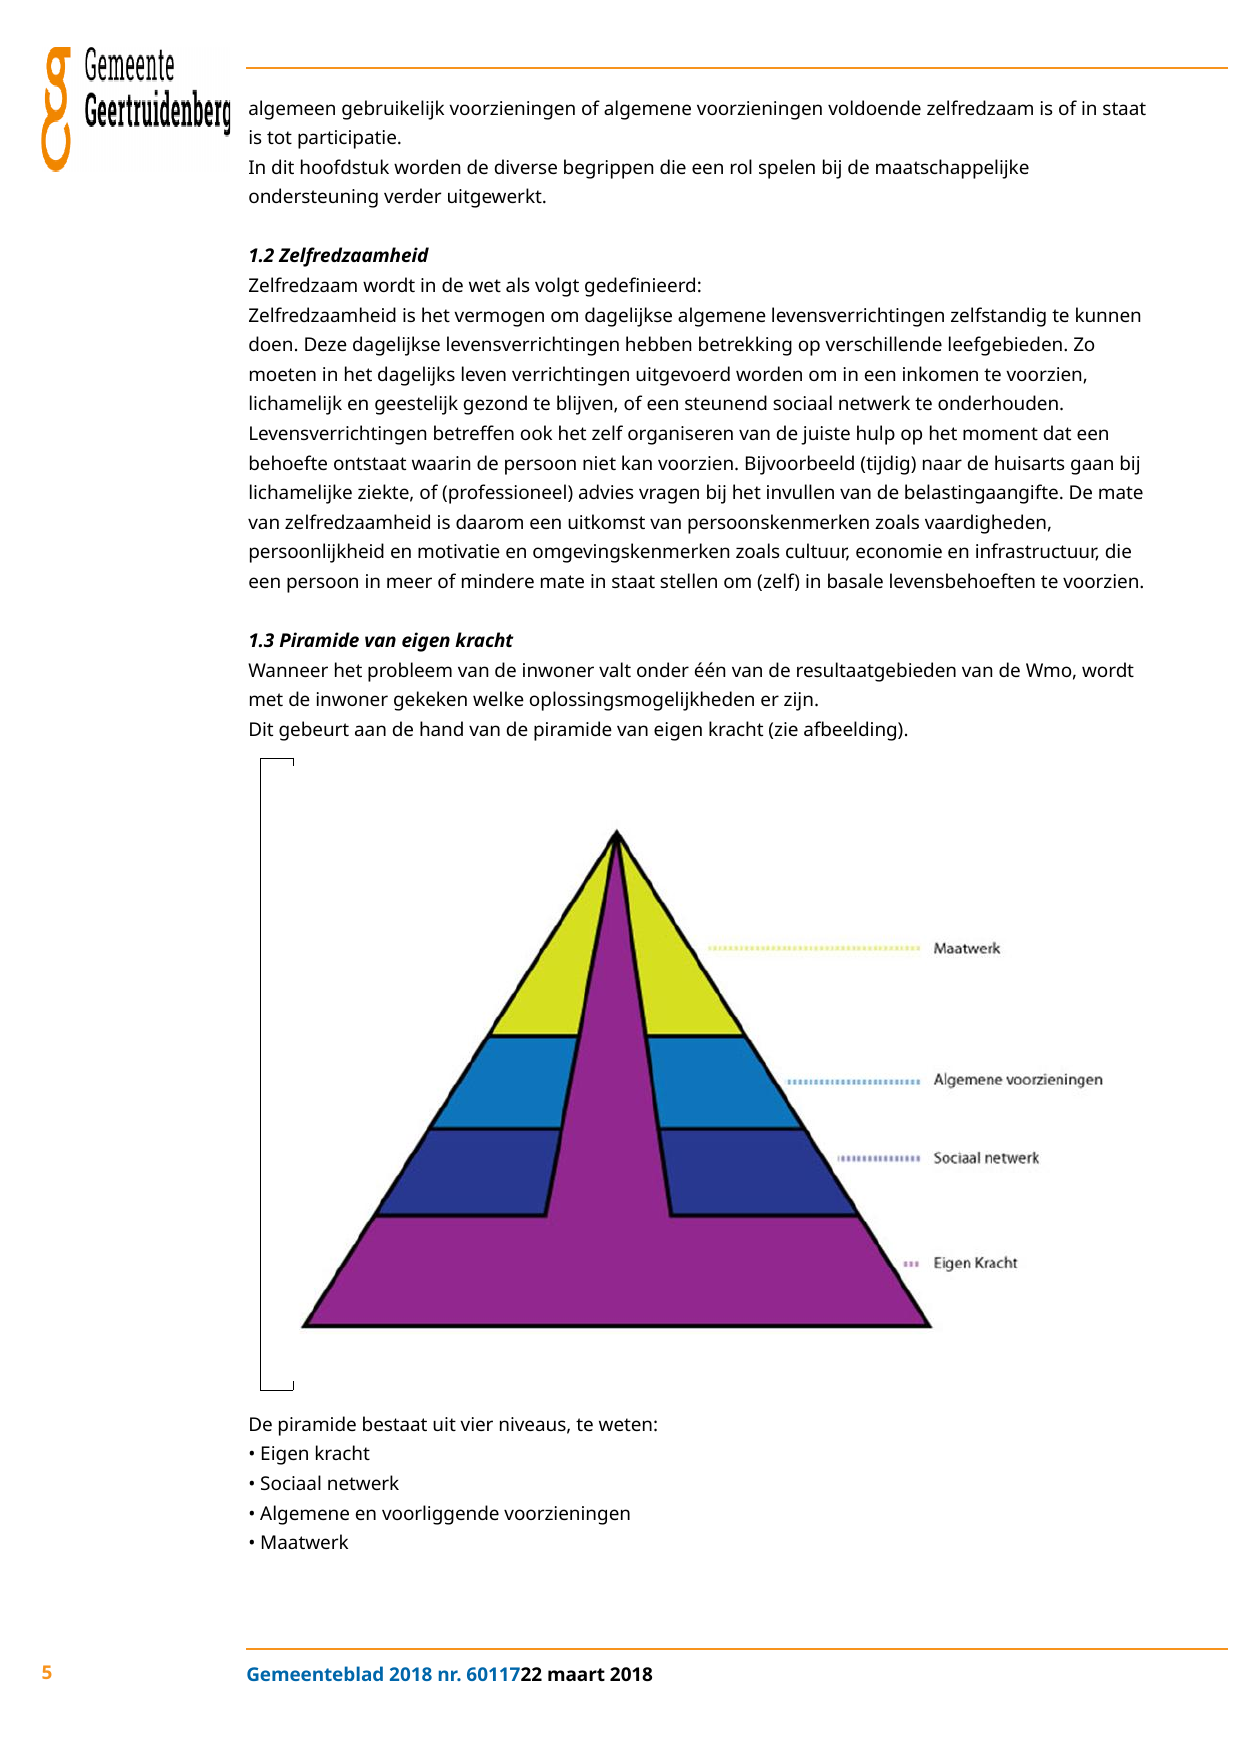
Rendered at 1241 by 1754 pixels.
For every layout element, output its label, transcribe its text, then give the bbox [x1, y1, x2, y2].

picture [41, 47, 231, 172]
text • Eigen kracht [248, 1441, 1152, 1466]
text • Sociaal netwerk [248, 1470, 1152, 1496]
picture [268, 766, 1172, 1381]
text 1.2 Zelfredzaamheid [248, 243, 1152, 268]
text De piramide bestaat uit vier niveaus, te weten: [248, 1411, 1152, 1437]
text In dit hoofdstuk worden de diverse begrippen die een rol spelen bij de maatschappelijke ondersteuning verder uitgewerkt. [248, 154, 1152, 209]
text • Maatwerk [248, 1529, 1152, 1555]
text Zelfredzaam wordt in de wet als volgt gedefinieerd: [248, 272, 1152, 298]
text Dit gebeurt aan de hand van de piramide van eigen kracht (zie afbeelding). [248, 716, 1152, 742]
text Zelfredzaamheid is het vermogen om dagelijkse algemene levensverrichtingen zelfstandig te kunnen doen. Deze dagelijkse levensverrichtingen hebben betrekking op verschillende leefgebieden. Zo moeten in het dagelijks leven verrichtingen uitgevoerd worden om in een inkomen te voorzien, lichamelijk en geestelijk gezond te blijven, of een steunend sociaal netwerk te onderhouden. Levensverrichtingen betreffen ook het zelf organiseren van de juiste hulp op het moment dat een behoefte ontstaat waarin de persoon niet kan voorzien. Bijvoorbeeld (tijdig) naar de huisarts gaan bij lichamelijke ziekte, of (professioneel) advies vragen bij het invullen van de belastingaangifte. De mate van zelfredzaamheid is daarom een uitkomst van persoonskenmerken zoals vaardigheden, persoonlijkheid en motivatie en omgevingskenmerken zoals cultuur, economie en infrastructuur, die een persoon in meer of mindere mate in staat stellen om (zelf) in basale levensbehoeften te voorzien. [248, 302, 1152, 594]
text 1.3 Piramide van eigen kracht [248, 627, 1152, 653]
text Wanneer het probleem van de inwoner valt onder één van de resultaatgebieden van de Wmo, wordt met de inwoner gekeken welke oplossingsmogelijkheden er zijn. [248, 657, 1152, 712]
text • Algemene en voorliggende voorzieningen [248, 1500, 1152, 1525]
text algemeen gebruikelijk voorzieningen of algemene voorzieningen voldoende zelfredzaam is of in staat is tot participatie. [248, 95, 1152, 150]
